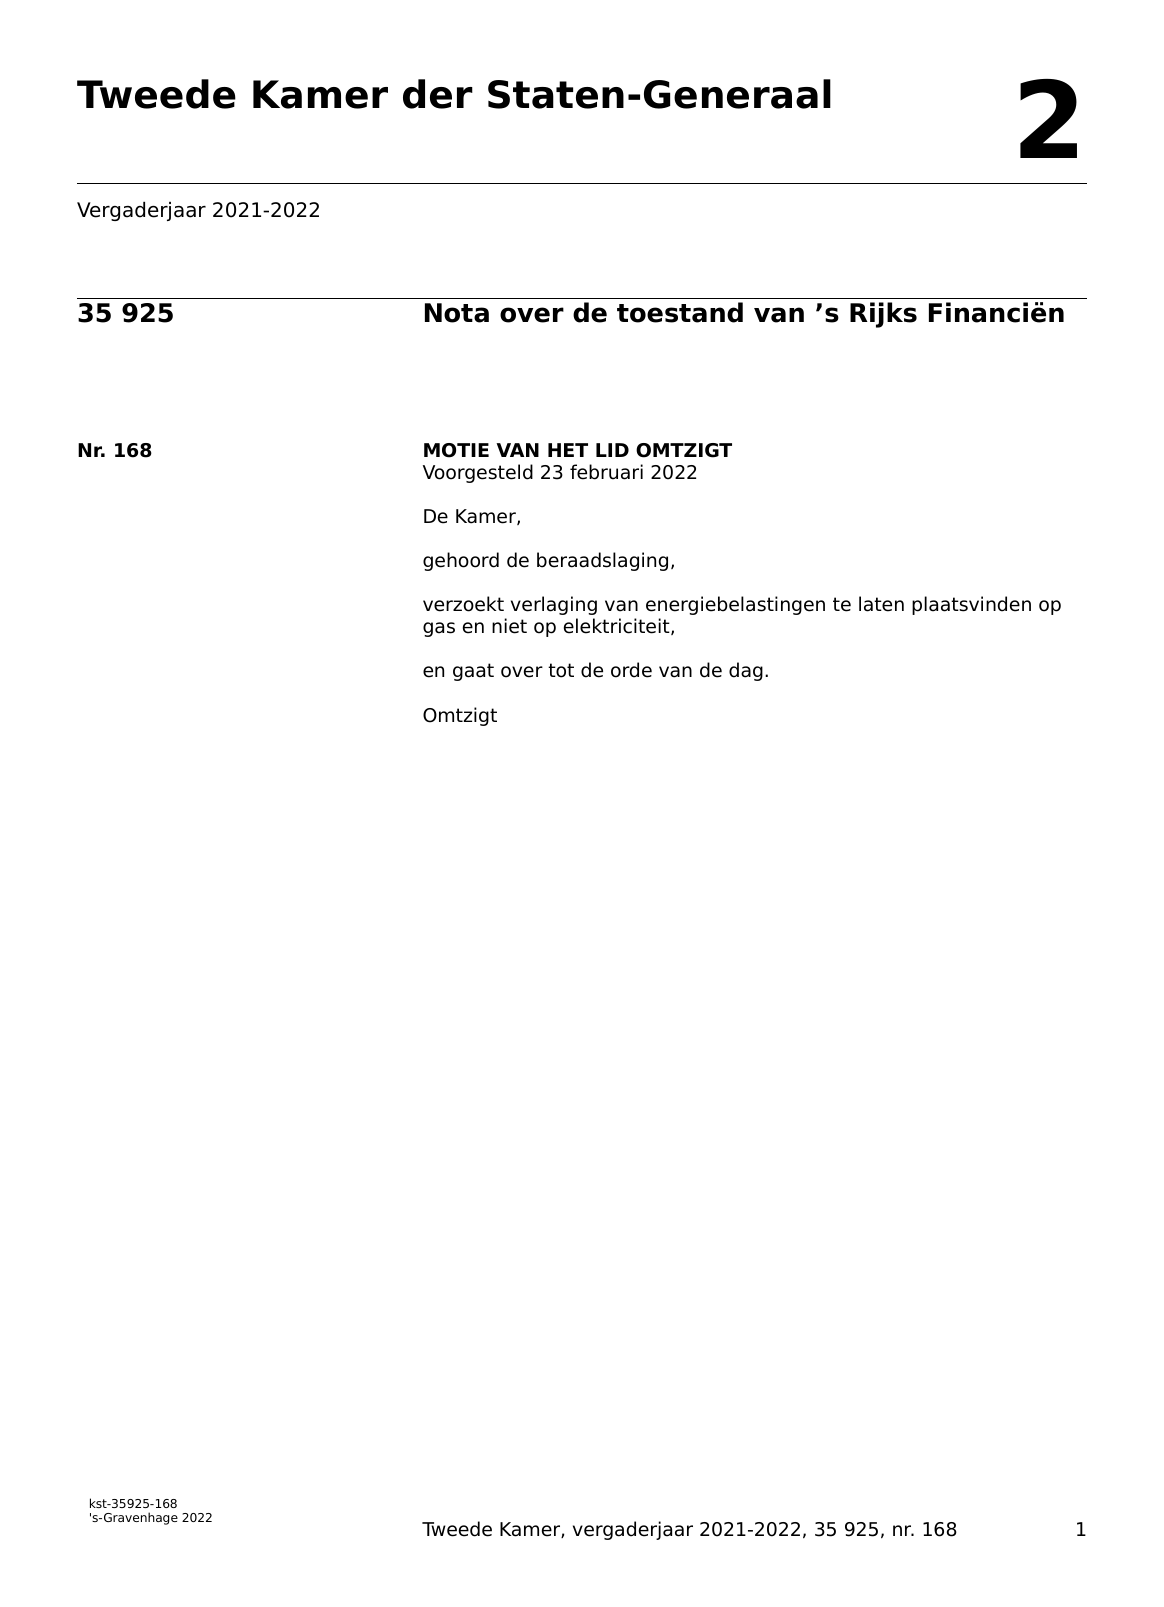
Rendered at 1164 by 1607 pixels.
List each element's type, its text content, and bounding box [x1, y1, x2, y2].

text gehoord de beraadslaging, [422, 550, 1087, 572]
subtitle 35 925 Nota over de toestand van ’s Rijks Financiën [77, 299, 1087, 329]
text De Kamer, [422, 506, 1087, 528]
text verzoekt verlaging van energiebelastingen te laten plaatsvinden op gas en niet op elektriciteit, [422, 594, 1087, 638]
table_cell Vergaderjaar 2021-2022 [77, 184, 1087, 298]
table_header Tweede Kamer der Staten-Generaal [77, 59, 886, 183]
text en gaat over tot de orde van de dag. [422, 660, 1087, 682]
text 's-Gravenhage 2022 [88, 1511, 323, 1525]
text kst-35925-168 [88, 1497, 323, 1511]
text Voorgesteld 23 februari 2022 [422, 462, 1087, 484]
table_header 2 [886, 59, 1087, 183]
subtitle Nr. 168 MOTIE VAN HET LID OMTZIGT [77, 440, 1087, 462]
text Omtzigt [422, 704, 1087, 726]
